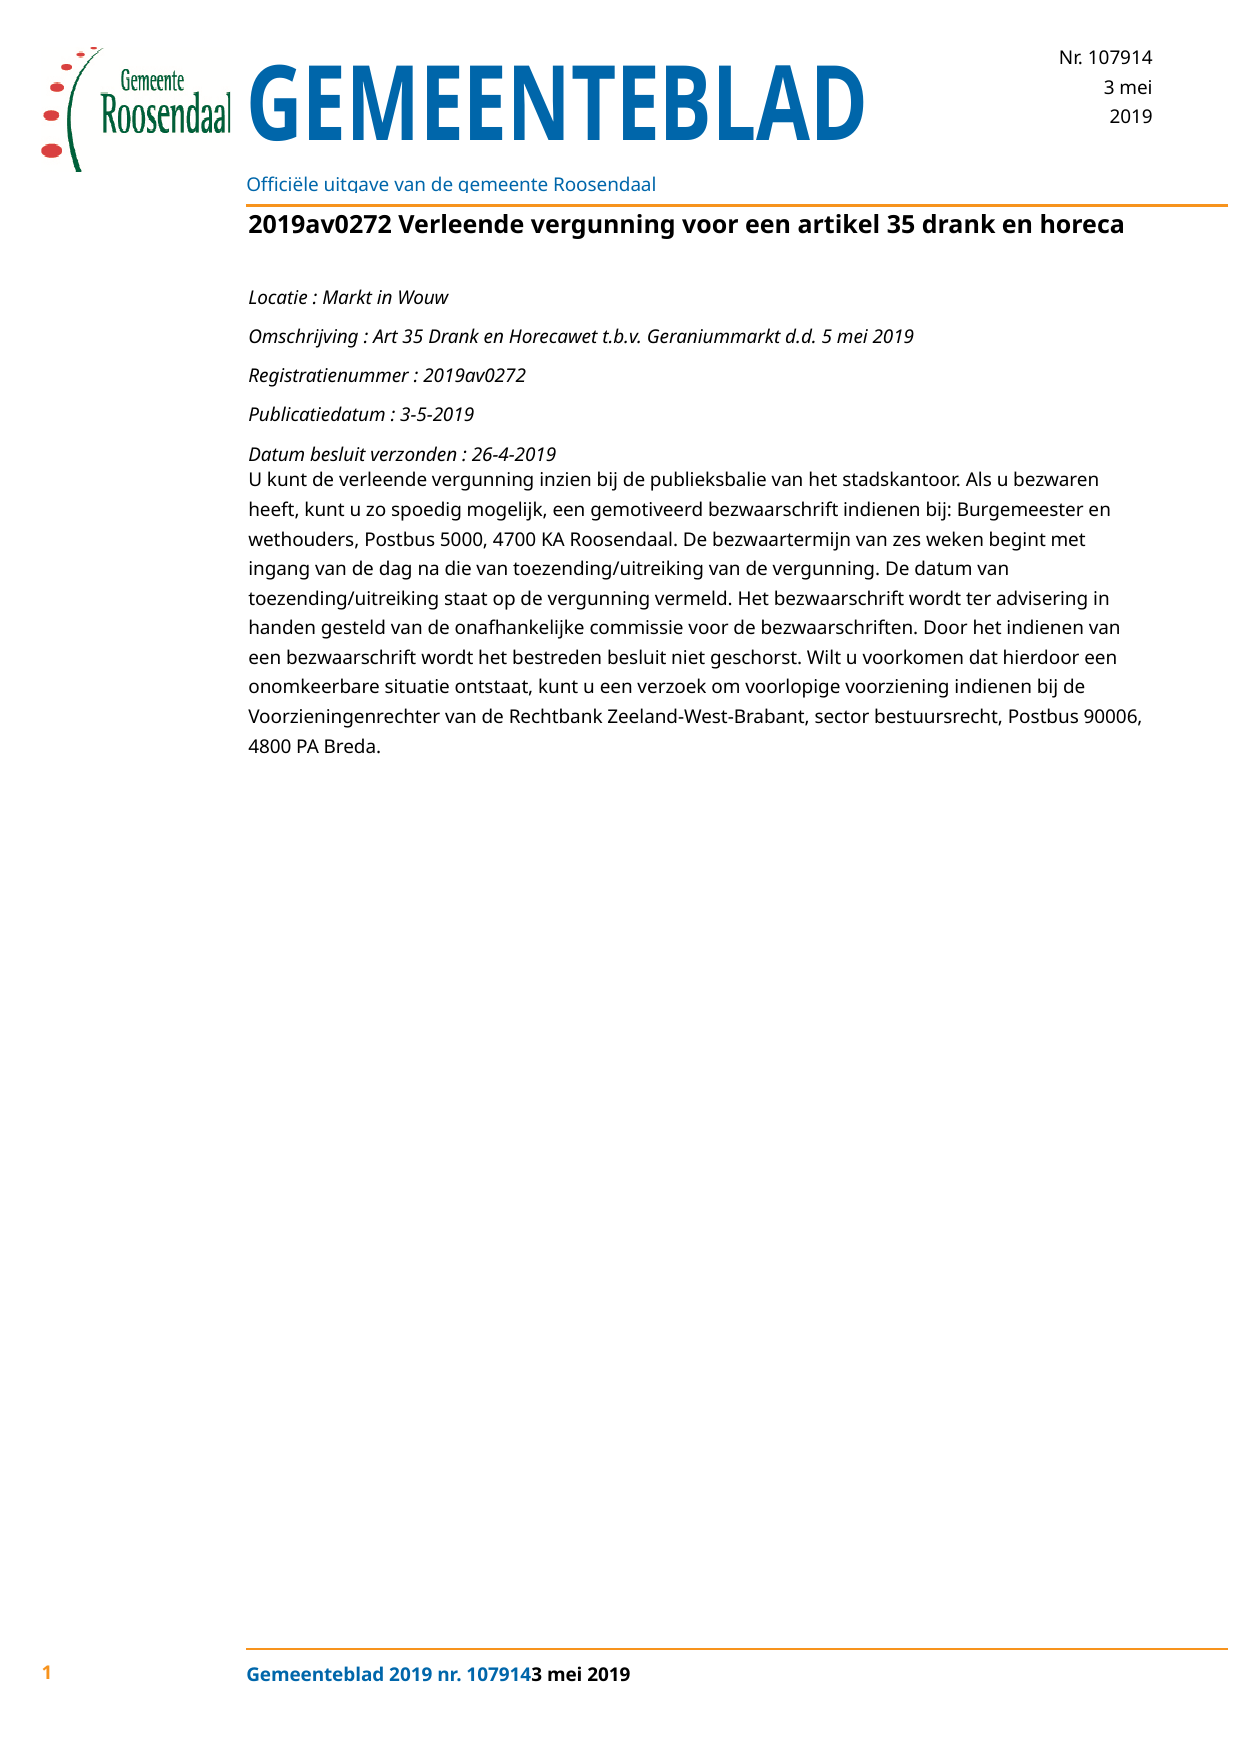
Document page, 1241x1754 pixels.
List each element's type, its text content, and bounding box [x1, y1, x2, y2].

text Locatie : Markt in Wouw [248, 284, 1152, 309]
text 2019av0272 Verleende vergunning voor een artikel 35 drank en horeca [248, 207, 1152, 241]
text Registratienummer : 2019av0272 [248, 362, 1152, 388]
text Omschrijving : Art 35 Drank en Horecawet t.b.v. Geraniummarkt d.d. 5 mei 2019 [248, 323, 1152, 349]
text Publicatiedatum : 3-5-2019 [248, 402, 1152, 427]
picture [41, 47, 231, 172]
text U kunt de verleende vergunning inzien bij de publieksbalie van het stadskantoor. Als u bezwaren heeft, kunt u zo spoedig mogelijk, een gemotiveerd bezwaarschrift indienen bij: Burgemeester en wethouders, Postbus 5000, 4700 KA Roosendaal. De bezwaartermijn van zes weken begint met ingang van de dag na die van toezending/uitreiking van de vergunning. De datum van toezending/uitreiking staat op de vergunning vermeld. Het bezwaarschrift wordt ter advisering in handen gesteld van de onafhankelijke commissie voor de bezwaarschriften. Door het indienen van een bezwaarschrift wordt het bestreden besluit niet geschorst. Wilt u voorkomen dat hierdoor een onomkeerbare situatie ontstaat, kunt u een verzoek om voorlopige voorziening indienen bij de Voorzieningenrechter van de Rechtbank Zeeland-West-Brabant, sector bestuursrecht, Postbus 90006, 4800 PA Breda. [248, 467, 1152, 759]
text Datum besluit verzonden : 26-4-2019 [248, 441, 1152, 467]
